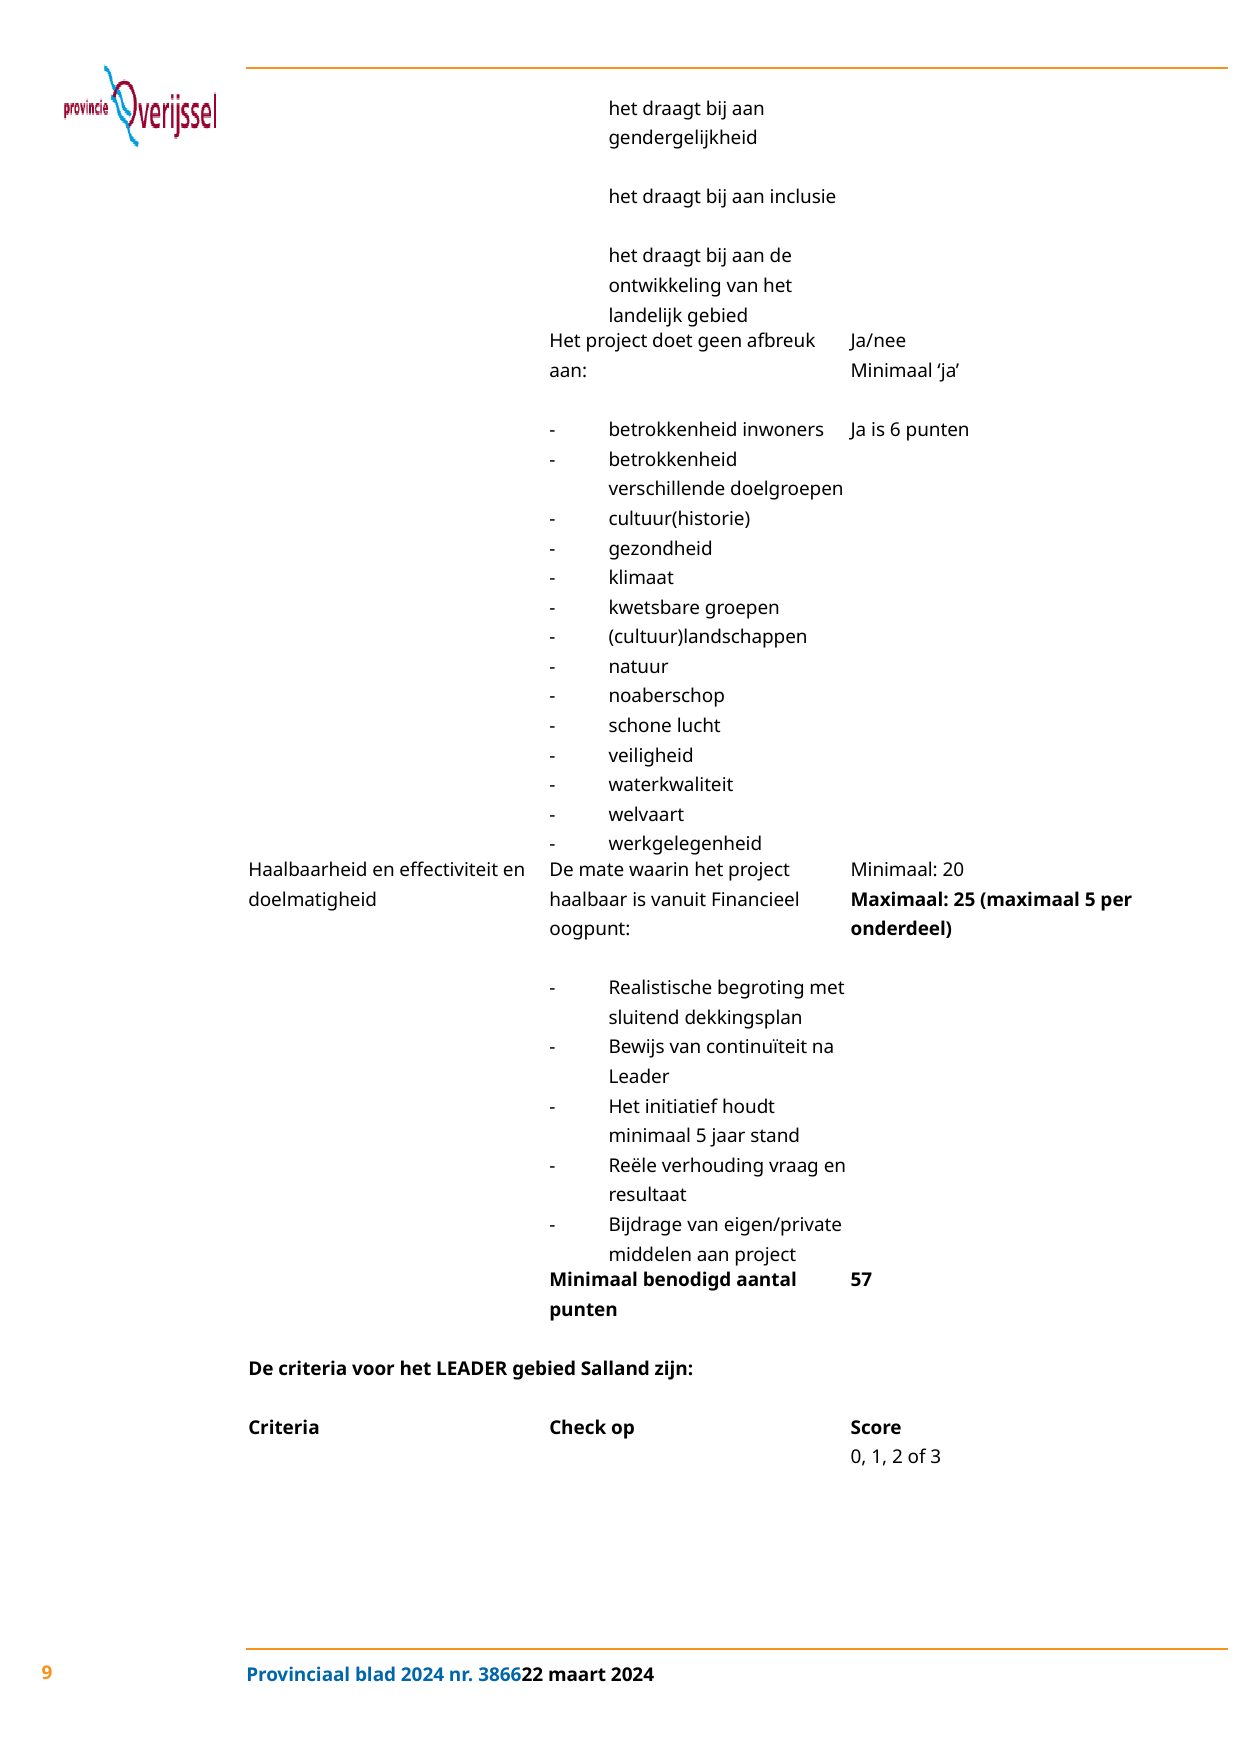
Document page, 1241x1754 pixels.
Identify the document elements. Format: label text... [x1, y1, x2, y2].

text De criteria voor het LEADER gebied Salland zijn: [248, 1355, 1152, 1380]
table_header Criteria [248, 1414, 549, 1469]
table_cell Haalbaarheid en effectiviteit en doelmatigheid [248, 856, 549, 1267]
table_cell [248, 328, 549, 856]
table_cell het draagt bij aan gendergelijkheid het draagt bij aan inclusie het draagt bij aan de ontwikkeling van het landelijk gebied [549, 95, 850, 328]
table_cell [248, 95, 549, 328]
table_cell Minimaal: 20 Maximaal: 25 (maximaal 5 per onderdeel) [850, 856, 1152, 1267]
table_cell 57 [850, 1267, 1152, 1322]
table_cell [248, 1267, 549, 1322]
table_header Check op [549, 1414, 850, 1469]
picture [41, 47, 231, 172]
table_cell Het project doet geen afbreuk aan: betrokkenheid inwoners betrokkenheid verschillende doelgroepen cultuur(historie) gezondheid klimaat kwetsbare groepen (cultuur)landschappen natuur noaberschop schone lucht veiligheid waterkwaliteit welvaart werkgelegenheid [549, 328, 850, 856]
table_cell De mate waarin het project haalbaar is vanuit Financieel oogpunt: Realistische begroting met sluitend dekkingsplan Bewijs van continuïteit na Leader Het initiatief houdt minimaal 5 jaar stand Reële verhouding vraag en resultaat Bijdrage van eigen/private middelen aan project [549, 856, 850, 1267]
table_header Score 0, 1, 2 of 3 [850, 1414, 1152, 1469]
table_cell Ja/nee Minimaal ‘ja’ Ja is 6 punten [850, 328, 1152, 856]
table_cell Minimaal benodigd aantal punten [549, 1267, 850, 1322]
table_cell [850, 95, 1152, 328]
